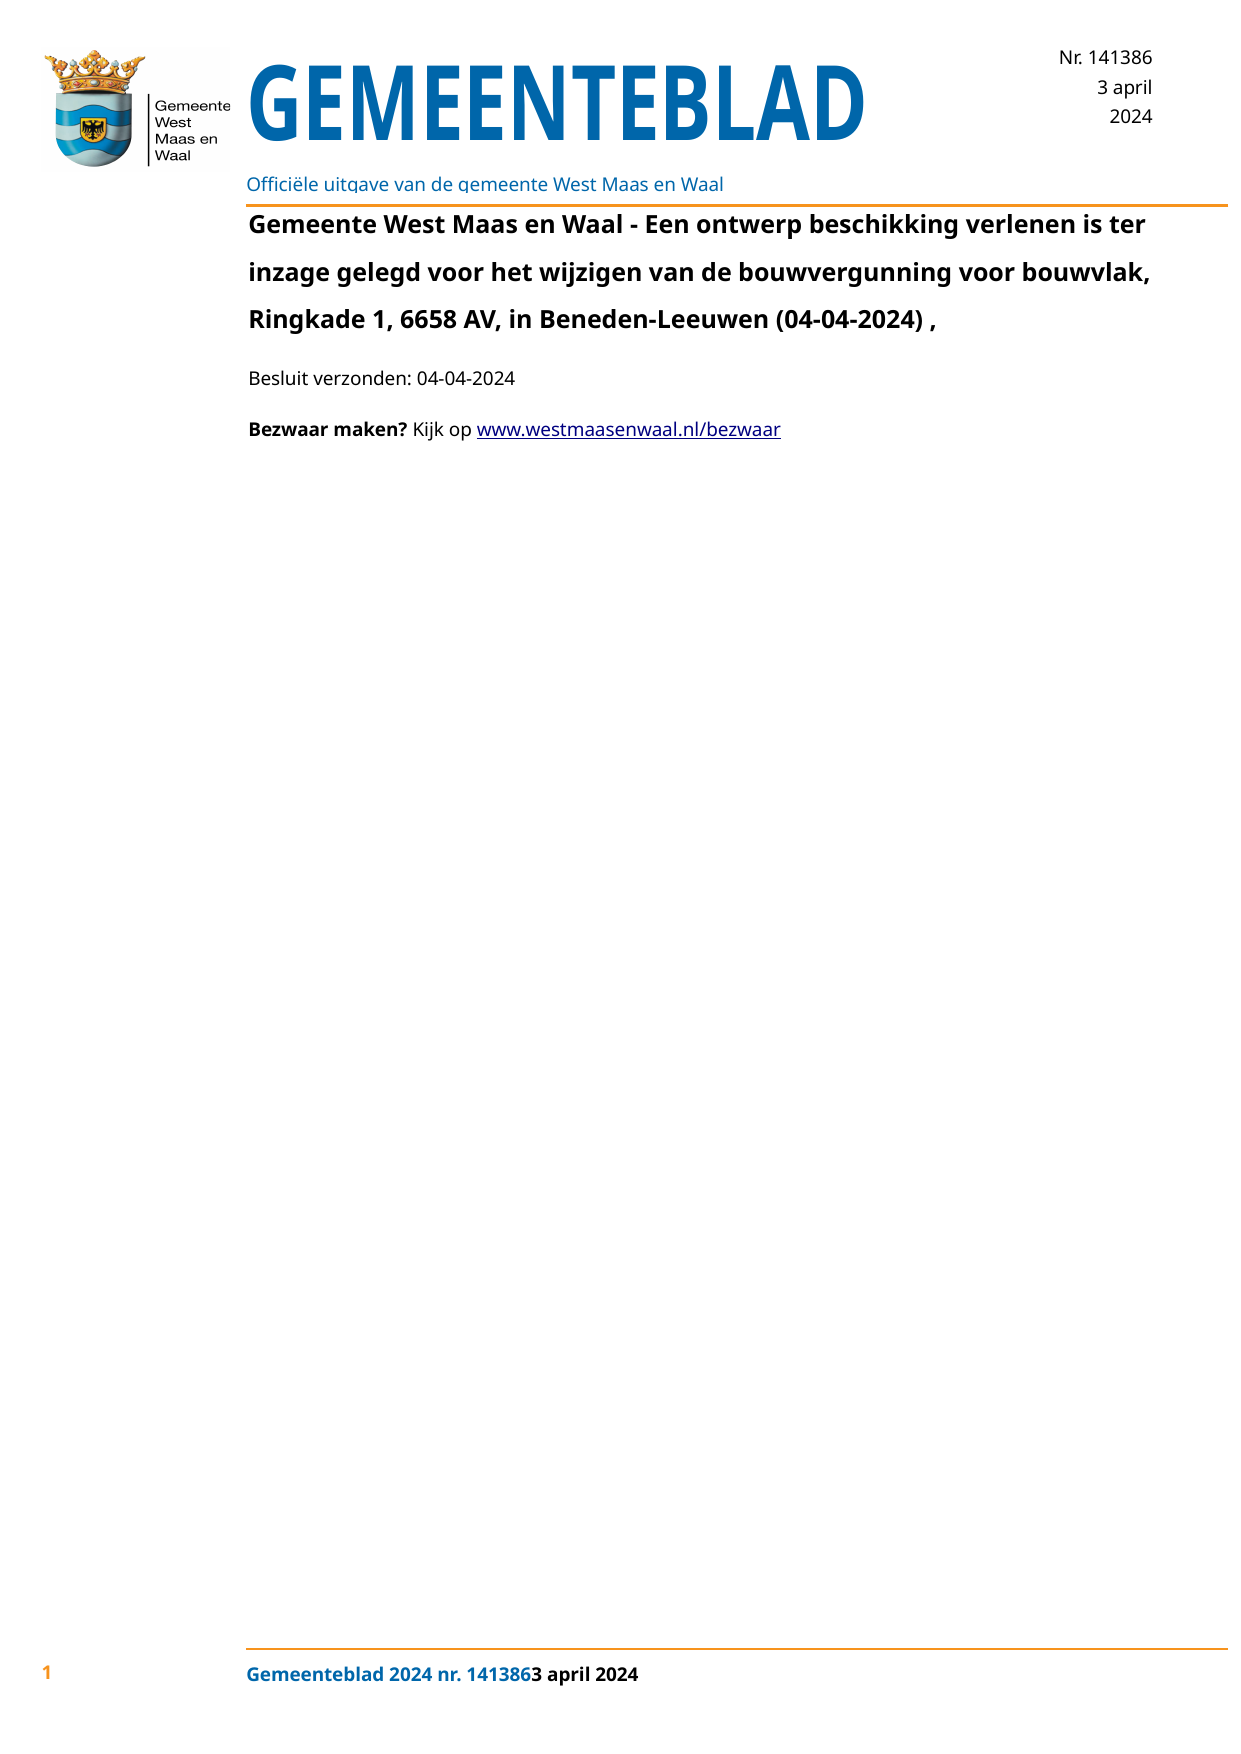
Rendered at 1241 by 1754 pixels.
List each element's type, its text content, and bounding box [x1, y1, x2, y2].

text Bezwaar maken? Kijk op www.westmaasenwaal.nl/bezwaar [248, 416, 1152, 442]
picture [41, 47, 231, 172]
text Besluit verzonden: 04-04-2024 [248, 366, 1152, 391]
text Gemeente West Maas en Waal - Een ontwerp beschikking verlenen is ter inzage gelegd voor het wijzigen van de bouwvergunning voor bouwvlak, Ringkade 1, 6658 AV, in Beneden-Leeuwen (04-04-2024) , [248, 207, 1152, 336]
